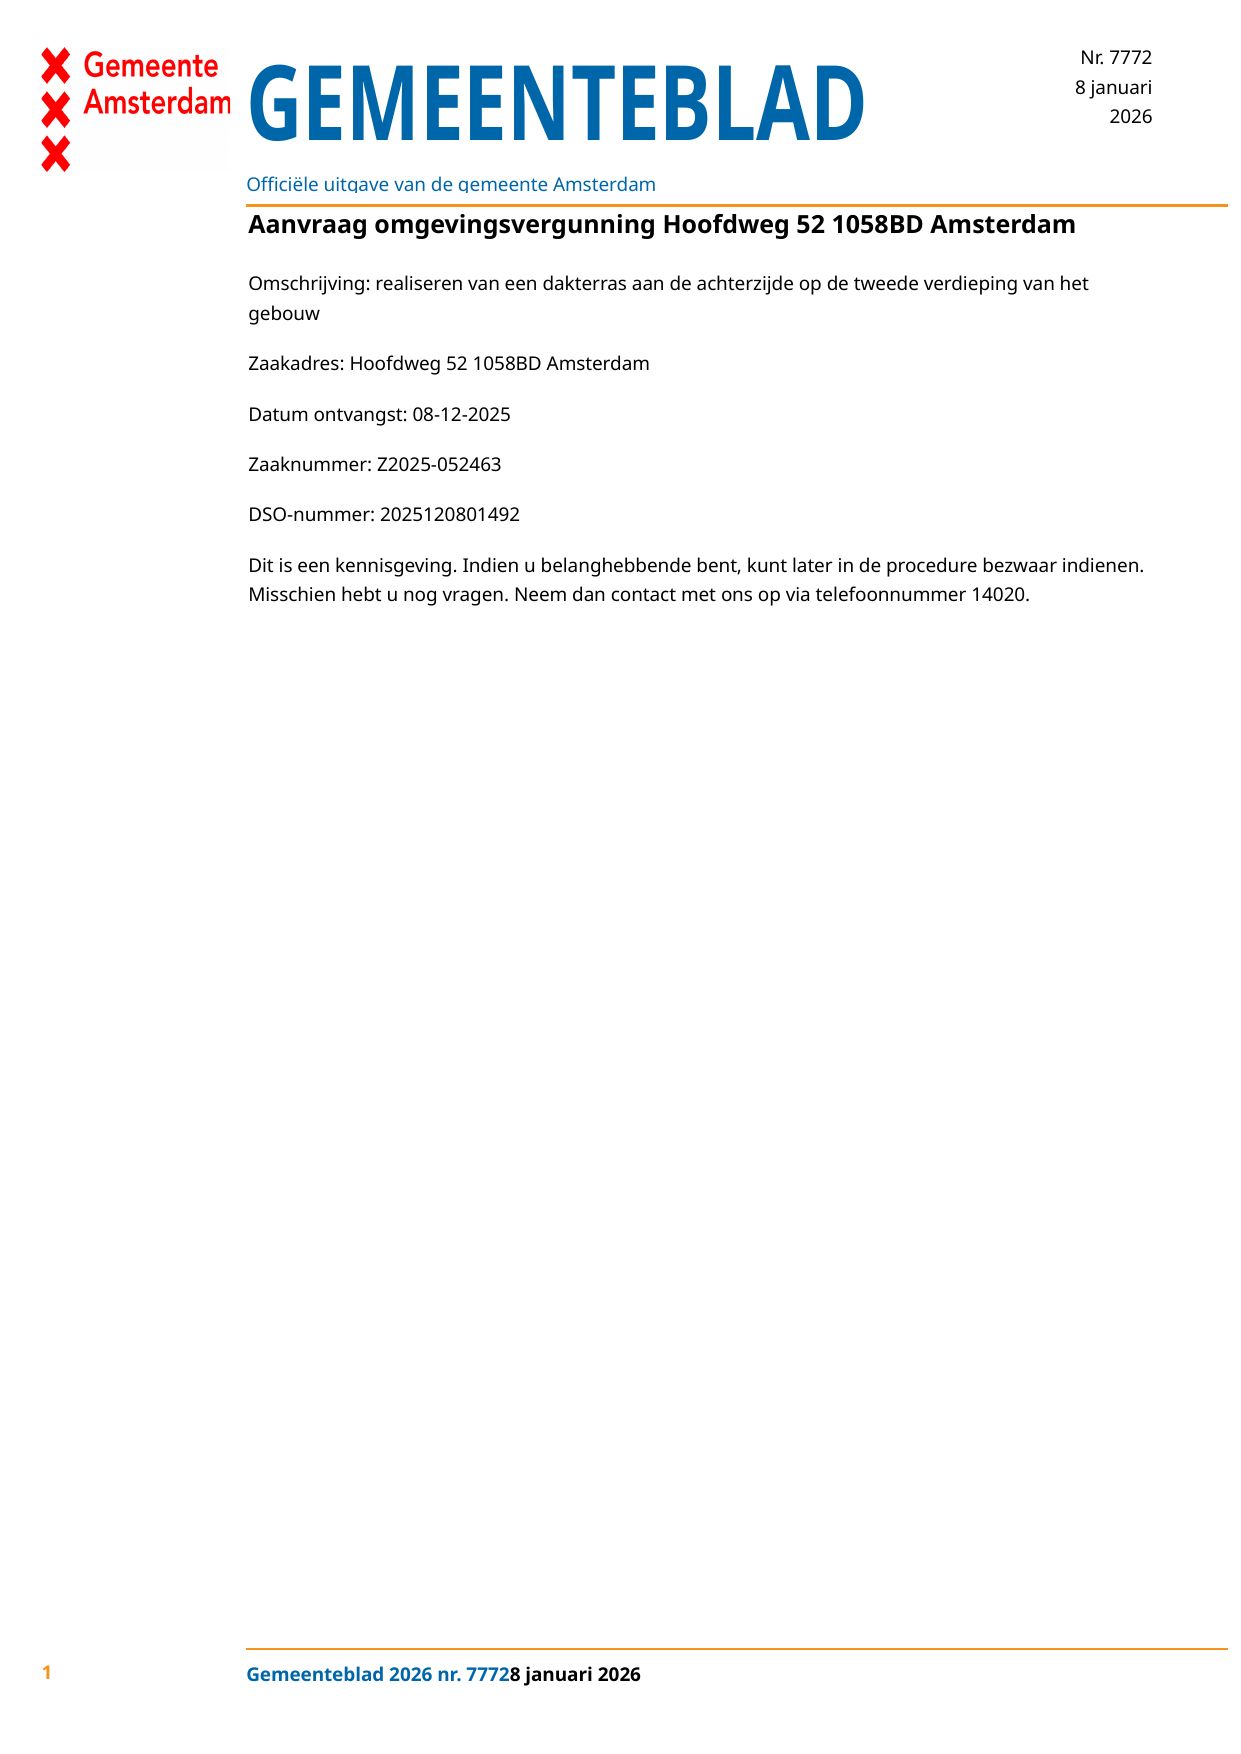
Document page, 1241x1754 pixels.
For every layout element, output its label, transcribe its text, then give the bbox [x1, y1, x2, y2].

picture [41, 47, 231, 172]
text Omschrijving: realiseren van een dakterras aan de achterzijde op de tweede verdieping van het gebouw [248, 270, 1152, 326]
text Zaaknummer: Z2025-052463 [248, 451, 1152, 477]
text Aanvraag omgevingsvergunning Hoofdweg 52 1058BD Amsterdam [248, 207, 1152, 241]
text Zaakadres: Hoofdweg 52 1058BD Amsterdam [248, 350, 1152, 376]
text Dit is een kennisgeving. Indien u belanghebbende bent, kunt later in de procedure bezwaar indienen. Misschien hebt u nog vragen. Neem dan contact met ons op via telefoonnummer 14020. [248, 552, 1152, 607]
text Datum ontvangst: 08-12-2025 [248, 401, 1152, 426]
text DSO-nummer: 2025120801492 [248, 502, 1152, 527]
